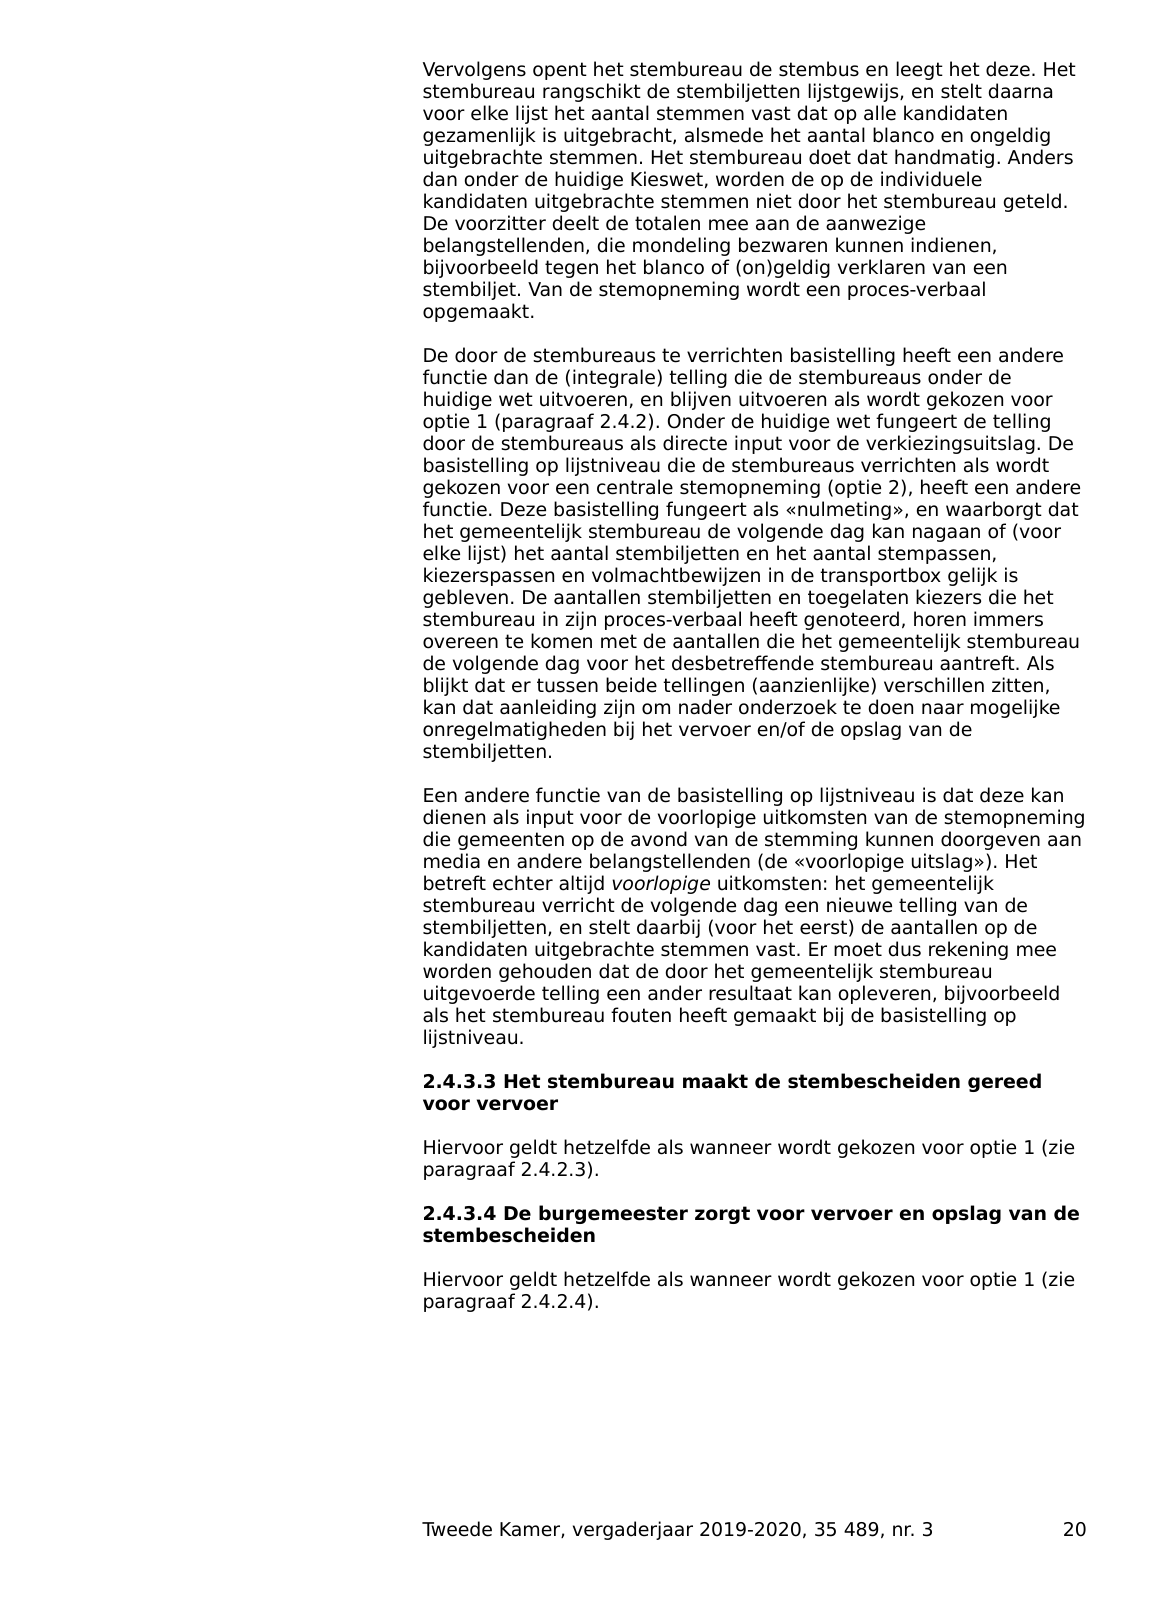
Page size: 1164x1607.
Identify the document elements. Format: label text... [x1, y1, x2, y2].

text De door de stembureaus te verrichten basistelling heeft een andere functie dan de (integrale) telling die de stembureaus onder de huidige wet uitvoeren, en blijven uitvoeren als wordt gekozen voor optie 1 (paragraaf 2.4.2). Onder de huidige wet fungeert de telling door de stembureaus als directe input voor de verkiezingsuitslag. De basistelling op lijstniveau die de stembureaus verrichten als wordt gekozen voor een centrale stemopneming (optie 2), heeft een andere functie. Deze basistelling fungeert als «nulmeting», en waarborgt dat het gemeentelijk stembureau de volgende dag kan nagaan of (voor elke lijst) het aantal stembiljetten en het aantal stempassen, kiezerspassen en volmachtbewijzen in de transportbox gelijk is gebleven. De aantallen stembiljetten en toegelaten kiezers die het stembureau in zijn proces-verbaal heeft genoteerd, horen immers overeen te komen met de aantallen die het gemeentelijk stembureau de volgende dag voor het desbetreffende stembureau aantreft. Als blijkt dat er tussen beide tellingen (aanzienlijke) verschillen zitten, kan dat aanleiding zijn om nader onderzoek te doen naar mogelijke onregelmatigheden bij het vervoer en/of de opslag van de stembiljetten. [422, 345, 1087, 763]
subtitle 2.4.3.4 De burgemeester zorgt voor vervoer en opslag van de stembescheiden [422, 1203, 1087, 1247]
text Hiervoor geldt hetzelfde als wanneer wordt gekozen voor optie 1 (zie paragraaf 2.4.2.3). [422, 1137, 1087, 1181]
text Een andere functie van de basistelling op lijstniveau is dat deze kan dienen als input voor de voorlopige uitkomsten van de stemopneming die gemeenten op de avond van de stemming kunnen doorgeven aan media en andere belangstellenden (de «voorlopige uitslag»). Het betreft echter altijd voorlopige uitkomsten: het gemeentelijk stembureau verricht de volgende dag een nieuwe telling van de stembiljetten, en stelt daarbij (voor het eerst) de aantallen op de kandidaten uitgebrachte stemmen vast. Er moet dus rekening mee worden gehouden dat de door het gemeentelijk stembureau uitgevoerde telling een ander resultaat kan opleveren, bijvoorbeeld als het stembureau fouten heeft gemaakt bij de basistelling op lijstniveau. [422, 785, 1087, 1048]
text Hiervoor geldt hetzelfde als wanneer wordt gekozen voor optie 1 (zie paragraaf 2.4.2.4). [422, 1269, 1087, 1313]
text Vervolgens opent het stembureau de stembus en leegt het deze. Het stembureau rangschikt de stembiljetten lijstgewijs, en stelt daarna voor elke lijst het aantal stemmen vast dat op alle kandidaten gezamenlijk is uitgebracht, alsmede het aantal blanco en ongeldig uitgebrachte stemmen. Het stembureau doet dat handmatig. Anders dan onder de huidige Kieswet, worden de op de individuele kandidaten uitgebrachte stemmen niet door het stembureau geteld. De voorzitter deelt de totalen mee aan de aanwezige belangstellenden, die mondeling bezwaren kunnen indienen, bijvoorbeeld tegen het blanco of (on)geldig verklaren van een stembiljet. Van de stemopneming wordt een proces-verbaal opgemaakt. [422, 59, 1087, 323]
subtitle 2.4.3.3 Het stembureau maakt de stembescheiden gereed voor vervoer [422, 1071, 1087, 1115]
